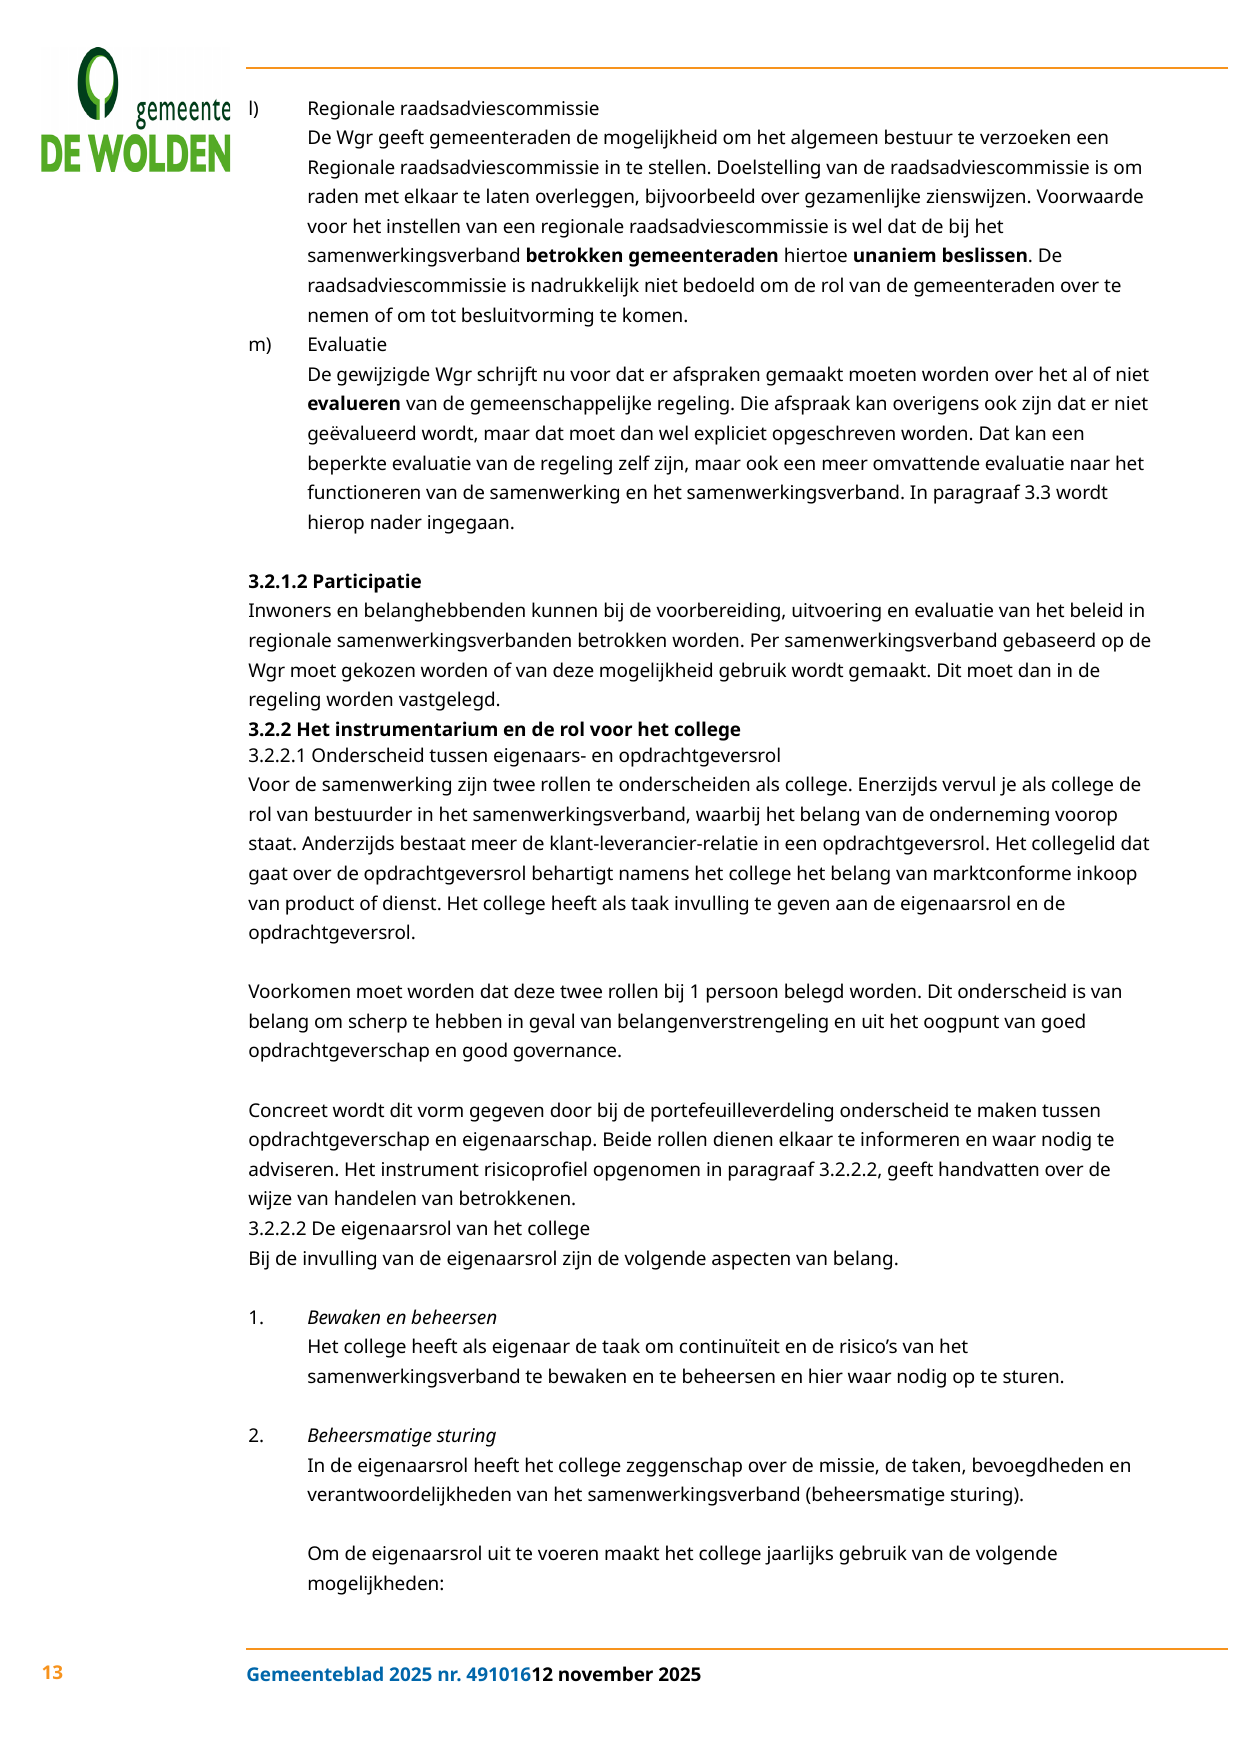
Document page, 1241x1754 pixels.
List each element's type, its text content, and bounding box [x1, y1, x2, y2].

list De gewijzigde Wgr schrijft nu voor dat er afspraken gemaakt moeten worden over het al of niet evalueren van de gemeenschappelijke regeling. Die afspraak kan overigens ook zijn dat er niet geëvalueerd wordt, maar dat moet dan wel expliciet opgeschreven worden. Dat kan een beperkte evaluatie van de regeling zelf zijn, maar ook een meer omvattende evaluatie naar het functioneren van de samenwerking en het samenwerkingsverband. In paragraaf 3.3 wordt hierop nader ingegaan. [248, 361, 1152, 535]
text Voorkomen moet worden dat deze twee rollen bij 1 persoon belegd worden. Dit onderscheid is van belang om scherp te hebben in geval van belangenverstrengeling en uit het oogpunt van goed opdrachtgeverschap en good governance. [248, 978, 1152, 1063]
picture [41, 47, 231, 172]
text Concreet wordt dit vorm gegeven door bij de portefeuilleverdeling onderscheid te maken tussen opdrachtgeverschap en eigenaarschap. Beide rollen dienen elkaar te informeren en waar nodig te adviseren. Het instrument risicoprofiel opgenomen in paragraaf 3.2.2.2, geeft handvatten over de wijze van handelen van betrokkenen. [248, 1097, 1152, 1211]
text 3.2.2 Het instrumentarium en de rol voor het college [248, 716, 1152, 742]
text Inwoners en belanghebbenden kunnen bij de voorbereiding, uitvoering en evaluatie van het beleid in regionale samenwerkingsverbanden betrokken worden. Per samenwerkingsverband gebaseerd op de Wgr moet gekozen worden of van deze mogelijkheid gebruik wordt gemaakt. Dit moet dan in de regeling worden vastgelegd. [248, 598, 1152, 712]
list Het college heeft als eigenaar de taak om continuïteit en de risico’s van het samenwerkingsverband te bewaken en te beheersen en hier waar nodig op te sturen. [248, 1333, 1152, 1389]
list Beheersmatige sturing [248, 1422, 1152, 1448]
list Evaluatie [248, 331, 1152, 357]
list De Wgr geeft gemeenteraden de mogelijkheid om het algemeen bestuur te verzoeken een Regionale raadsadviescommissie in te stellen. Doelstelling van de raadsadviescommissie is om raden met elkaar te laten overleggen, bijvoorbeeld over gezamenlijke zienswijzen. Voorwaarde voor het instellen van een regionale raadsadviescommissie is wel dat de bij het samenwerkingsverband betrokken gemeenteraden hiertoe unaniem beslissen. De raadsadviescommissie is nadrukkelijk niet bedoeld om de rol van de gemeenteraden over te nemen of om tot besluitvorming te komen. [248, 124, 1152, 328]
text Bij de invulling van de eigenaarsrol zijn de volgende aspecten van belang. [248, 1245, 1152, 1270]
list In de eigenaarsrol heeft het college zeggenschap over de missie, de taken, bevoegdheden en verantwoordelijkheden van het samenwerkingsverband (beheersmatige sturing). [248, 1452, 1152, 1507]
list Regionale raadsadviescommissie [248, 95, 1152, 121]
text 3.2.2.1 Onderscheid tussen eigenaars- en opdrachtgeversrol [248, 742, 1152, 767]
text 3.2.2.2 De eigenaarsrol van het college [248, 1215, 1152, 1241]
list Bewaken en beheersen [248, 1304, 1152, 1329]
list Om de eigenaarsrol uit te voeren maakt het college jaarlijks gebruik van de volgende mogelijkheden: [248, 1541, 1152, 1596]
text 3.2.1.2 Participatie [248, 568, 1152, 594]
text Voor de samenwerking zijn twee rollen te onderscheiden als college. Enerzijds vervul je als college de rol van bestuurder in het samenwerkingsverband, waarbij het belang van de onderneming voorop staat. Anderzijds bestaat meer de klant-leverancier-relatie in een opdrachtgeversrol. Het collegelid dat gaat over de opdrachtgeversrol behartigt namens het college het belang van marktconforme inkoop van product of dienst. Het college heeft als taak invulling te geven aan de eigenaarsrol en de opdrachtgeversrol. [248, 771, 1152, 945]
